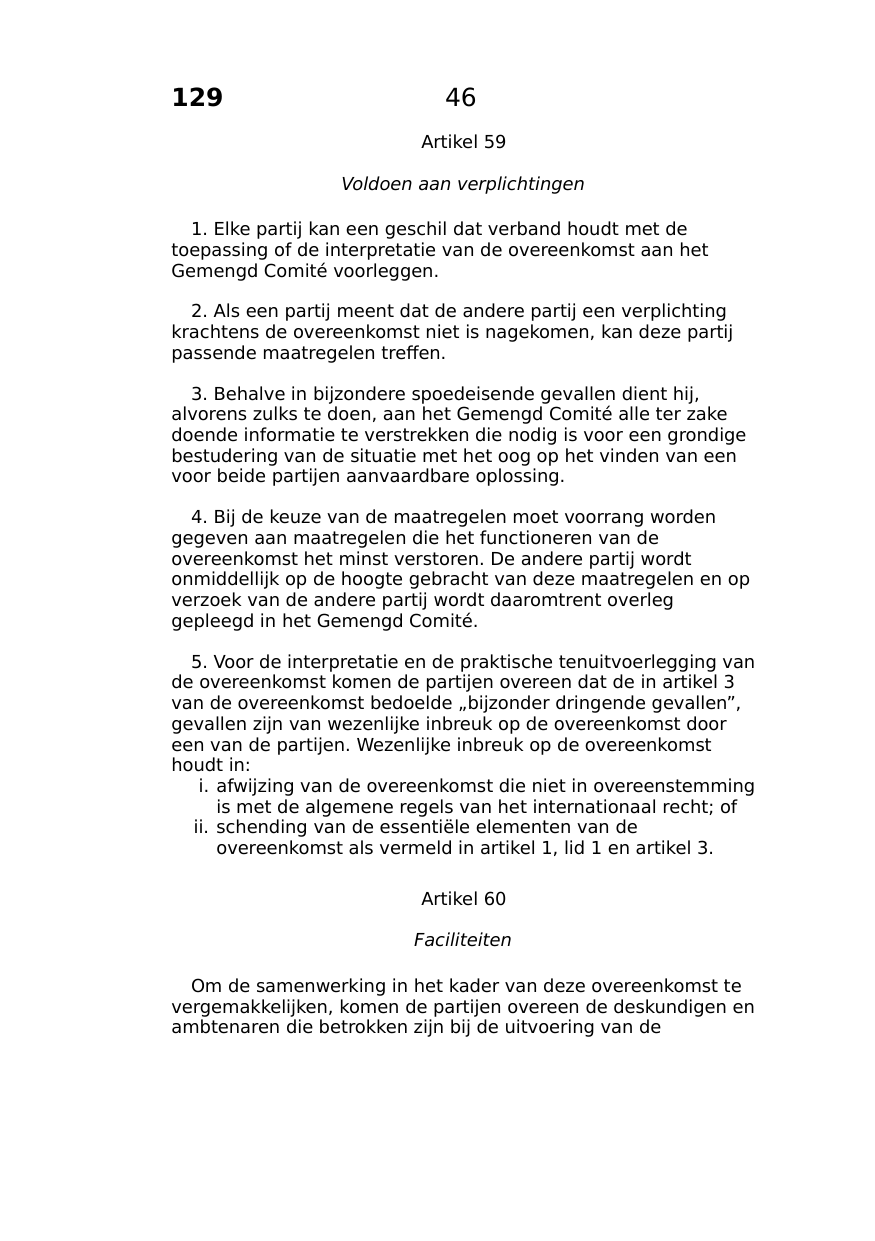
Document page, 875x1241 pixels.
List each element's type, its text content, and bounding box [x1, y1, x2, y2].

text Om de samenwerking in het kader van deze overeenkomst te vergemakkelijken, komen de partijen overeen de deskundigen en ambtenaren die betrokken zijn bij de uitvoering van de [171, 976, 756, 1038]
text 5. Voor de interpretatie en de praktische tenuitvoerlegging van de overeenkomst komen de partijen overeen dat de in artikel 3 van de overeenkomst bedoelde „bijzonder dringende gevallen”, gevallen zijn van wezenlijke inbreuk op de overeenkomst door een van de partijen. Wezenlijke inbreuk op de overeenkomst houdt in: [171, 651, 756, 776]
text 3. Behalve in bijzondere spoedeisende gevallen dient hij, alvorens zulks te doen, aan het Gemengd Comité alle ter zake doende informatie te verstrekken die nodig is voor een grondige bestudering van de situatie met het oog op het vinden van een voor beide partijen aanvaardbare oplossing. [171, 383, 756, 487]
text 1. Elke partij kan een geschil dat verband houdt met de toepassing of de interpretatie van de overeenkomst aan het Gemengd Comité voorleggen. [171, 219, 756, 281]
text 4. Bij de keuze van de maatregelen moet voorrang worden gegeven aan maatregelen die het functioneren van de overeenkomst het minst verstoren. De andere partij wordt onmiddellijk op de hoogte gebracht van deze maatregelen en op verzoek van de andere partij wordt daaromtrent overleg gepleegd in het Gemengd Comité. [171, 507, 756, 631]
text ii. schending van de essentiële elementen van de overeenkomst als vermeld in artikel 1, lid 1 en artikel 3. [171, 817, 756, 859]
subtitle Artikel 60 Faciliteiten [171, 889, 756, 951]
text 2. Als een partij meent dat de andere partij een verplichting krachtens de overeenkomst niet is nagekomen, kan deze partij passende maatregelen treffen. [171, 301, 756, 363]
text i. afwijzing van de overeenkomst die niet in overeenstemming is met de algemene regels van het internationaal recht; of [171, 776, 756, 817]
subtitle Artikel 59 Voldoen aan verplichtingen [171, 132, 756, 194]
